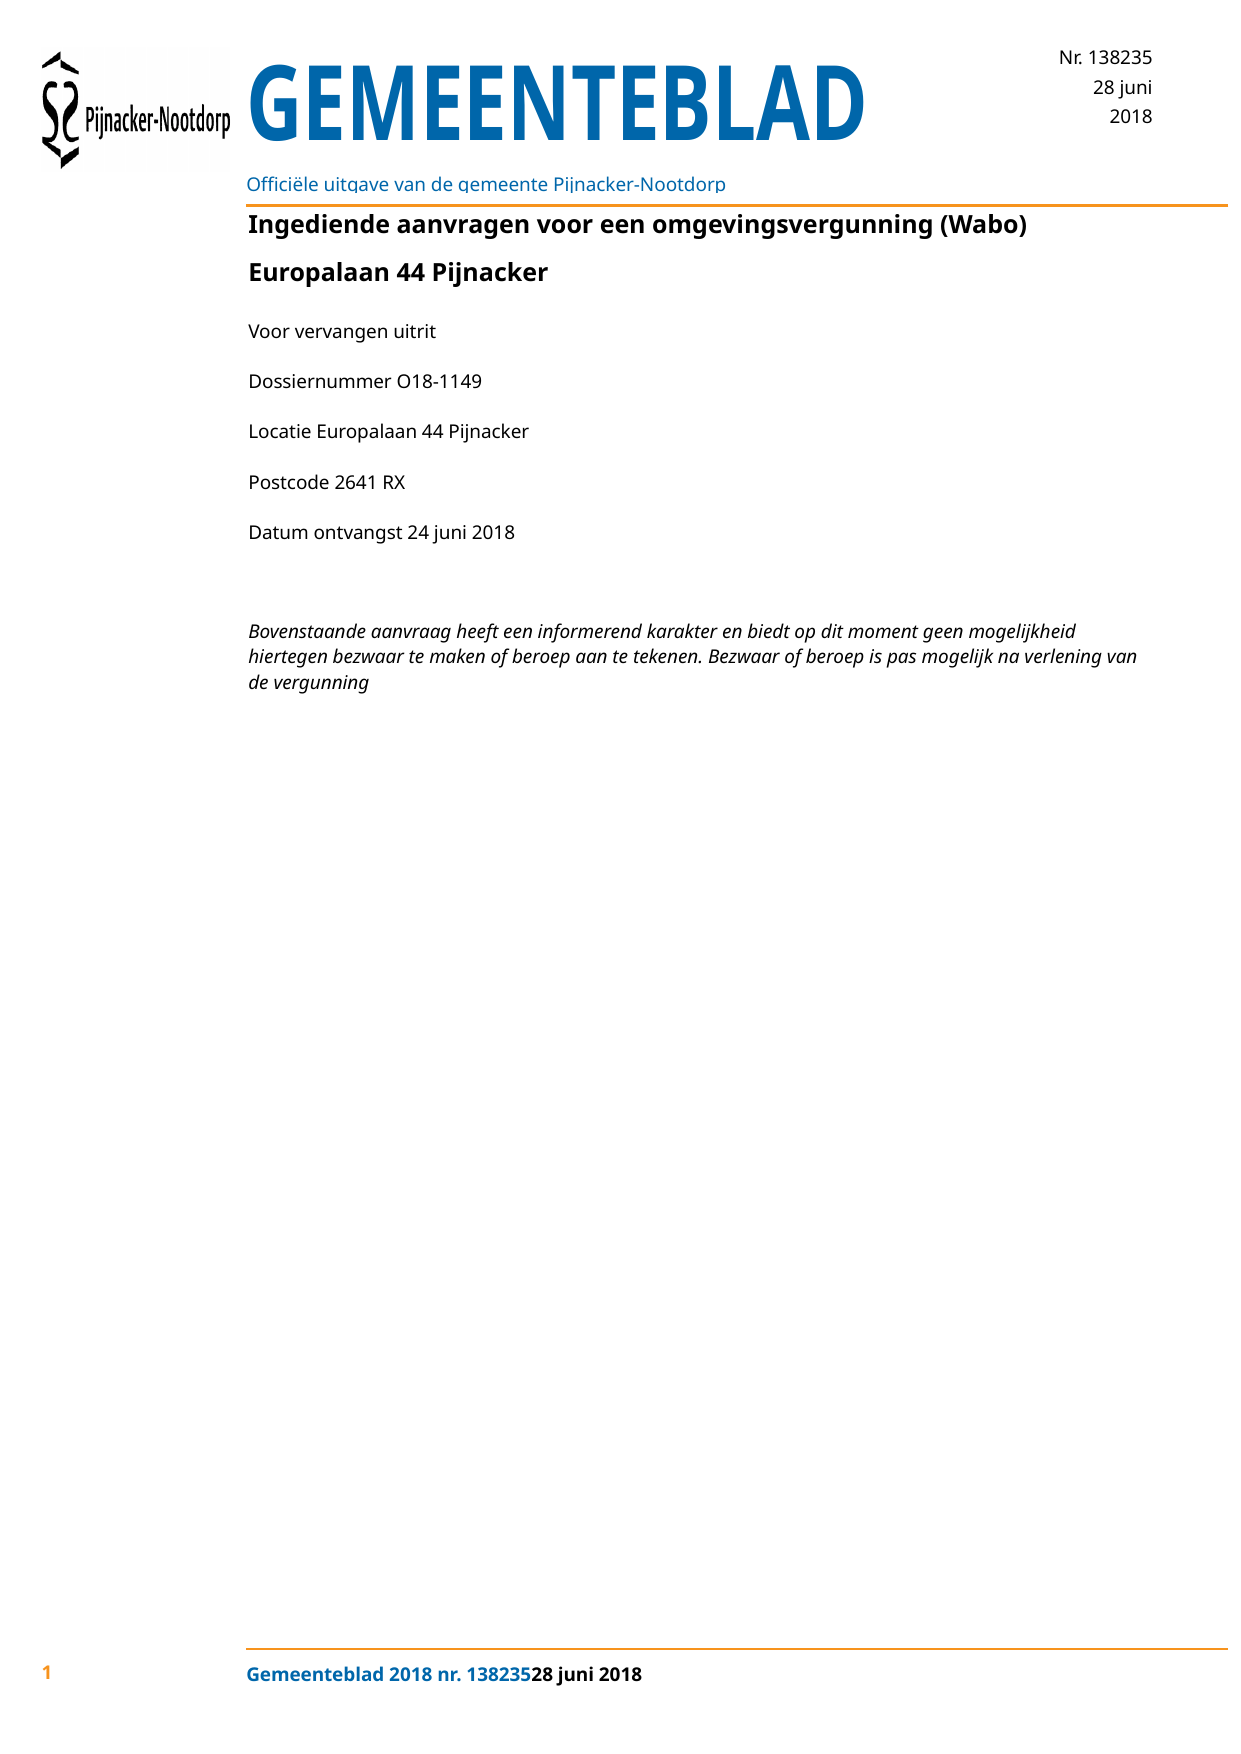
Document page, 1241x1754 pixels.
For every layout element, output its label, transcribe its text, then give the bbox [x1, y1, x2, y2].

text Ingediende aanvragen voor een omgevingsvergunning (Wabo) Europalaan 44 Pijnacker [248, 207, 1152, 288]
picture [41, 47, 231, 172]
text Bovenstaande aanvraag heeft een informerend karakter en biedt op dit moment geen mogelijkheid hiertegen bezwaar te maken of beroep aan te tekenen. Bezwaar of beroep is pas mogelijk na verlening van de vergunning [248, 618, 1152, 695]
text Locatie Europalaan 44 Pijnacker [248, 419, 1152, 444]
text Voor vervangen uitrit [248, 318, 1152, 344]
text Datum ontvangst 24 juni 2018 [248, 519, 1152, 545]
text Postcode 2641 RX [248, 469, 1152, 495]
text Dossiernummer O18-1149 [248, 368, 1152, 394]
